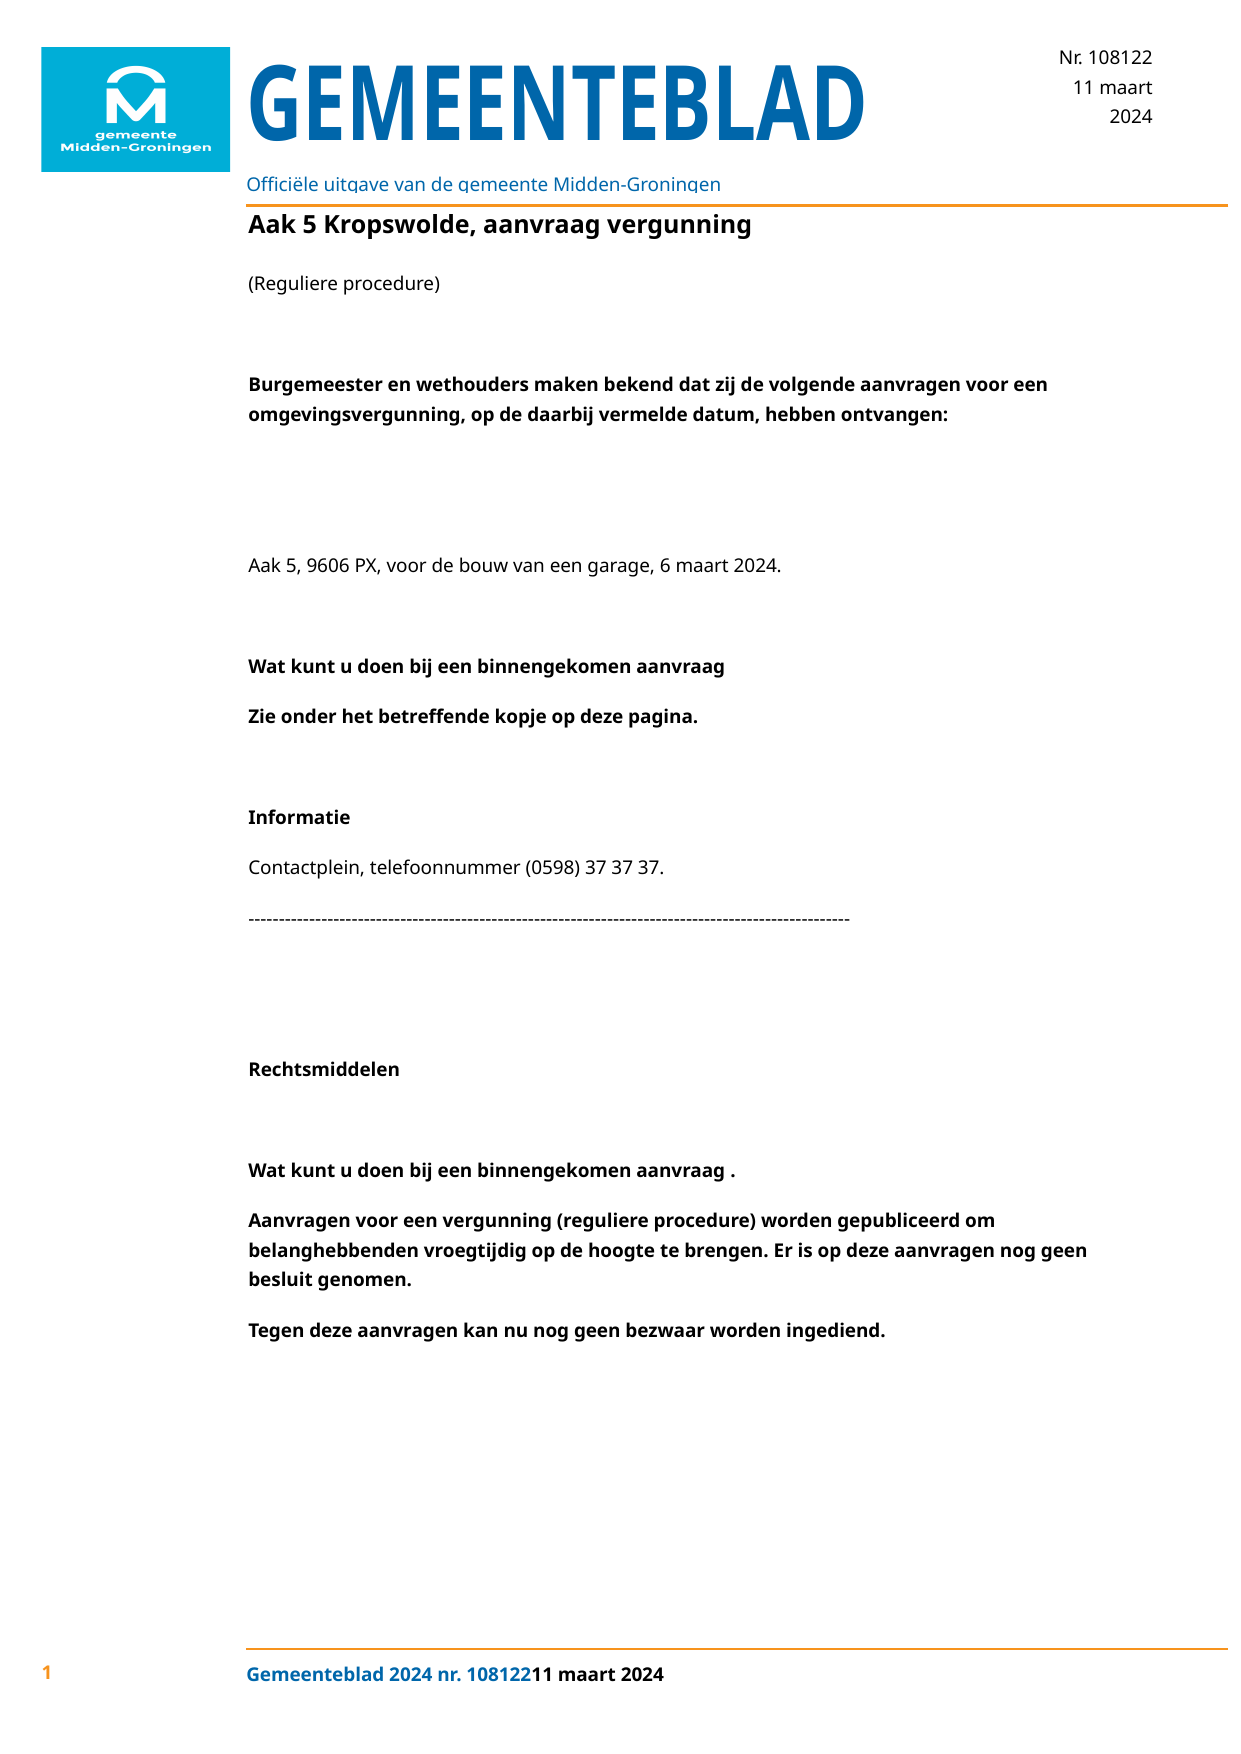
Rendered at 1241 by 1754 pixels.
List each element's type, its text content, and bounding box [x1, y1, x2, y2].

text Contactplein, telefoonnummer (0598) 37 37 37. [248, 854, 1152, 880]
text Wat kunt u doen bij een binnengekomen aanvraag [248, 653, 1152, 678]
text Zie onder het betreffende kopje op deze pagina. [248, 703, 1152, 729]
text Aak 5, 9606 PX, voor de bouw van een garage, 6 maart 2024. [248, 552, 1152, 578]
text (Reguliere procedure) [248, 270, 1152, 296]
text Aak 5 Kropswolde, aanvraag vergunning [248, 207, 1152, 241]
text --------------------------------------------------------------------------------------------------- [248, 905, 1152, 931]
picture [108, 66, 164, 82]
text Informatie [248, 804, 1152, 830]
text Aanvragen voor een vergunning (reguliere procedure) worden gepubliceerd om belanghebbenden vroegtijdig op de hoogte te brengen. Er is op deze aanvragen nog geen besluit genomen. [248, 1207, 1152, 1292]
text Wat kunt u doen bij een binnengekomen aanvraag . [248, 1157, 1152, 1183]
text Burgemeester en wethouders maken bekend dat zij de volgende aanvragen voor een omgevingsvergunning, op de daarbij vermelde datum, hebben ontvangen: [248, 371, 1152, 426]
picture [184, 146, 190, 153]
text Tegen deze aanvragen kan nu nog geen bezwaar worden ingediend. [248, 1317, 1152, 1343]
picture [107, 89, 165, 122]
text Rechtsmiddelen [248, 1056, 1152, 1082]
